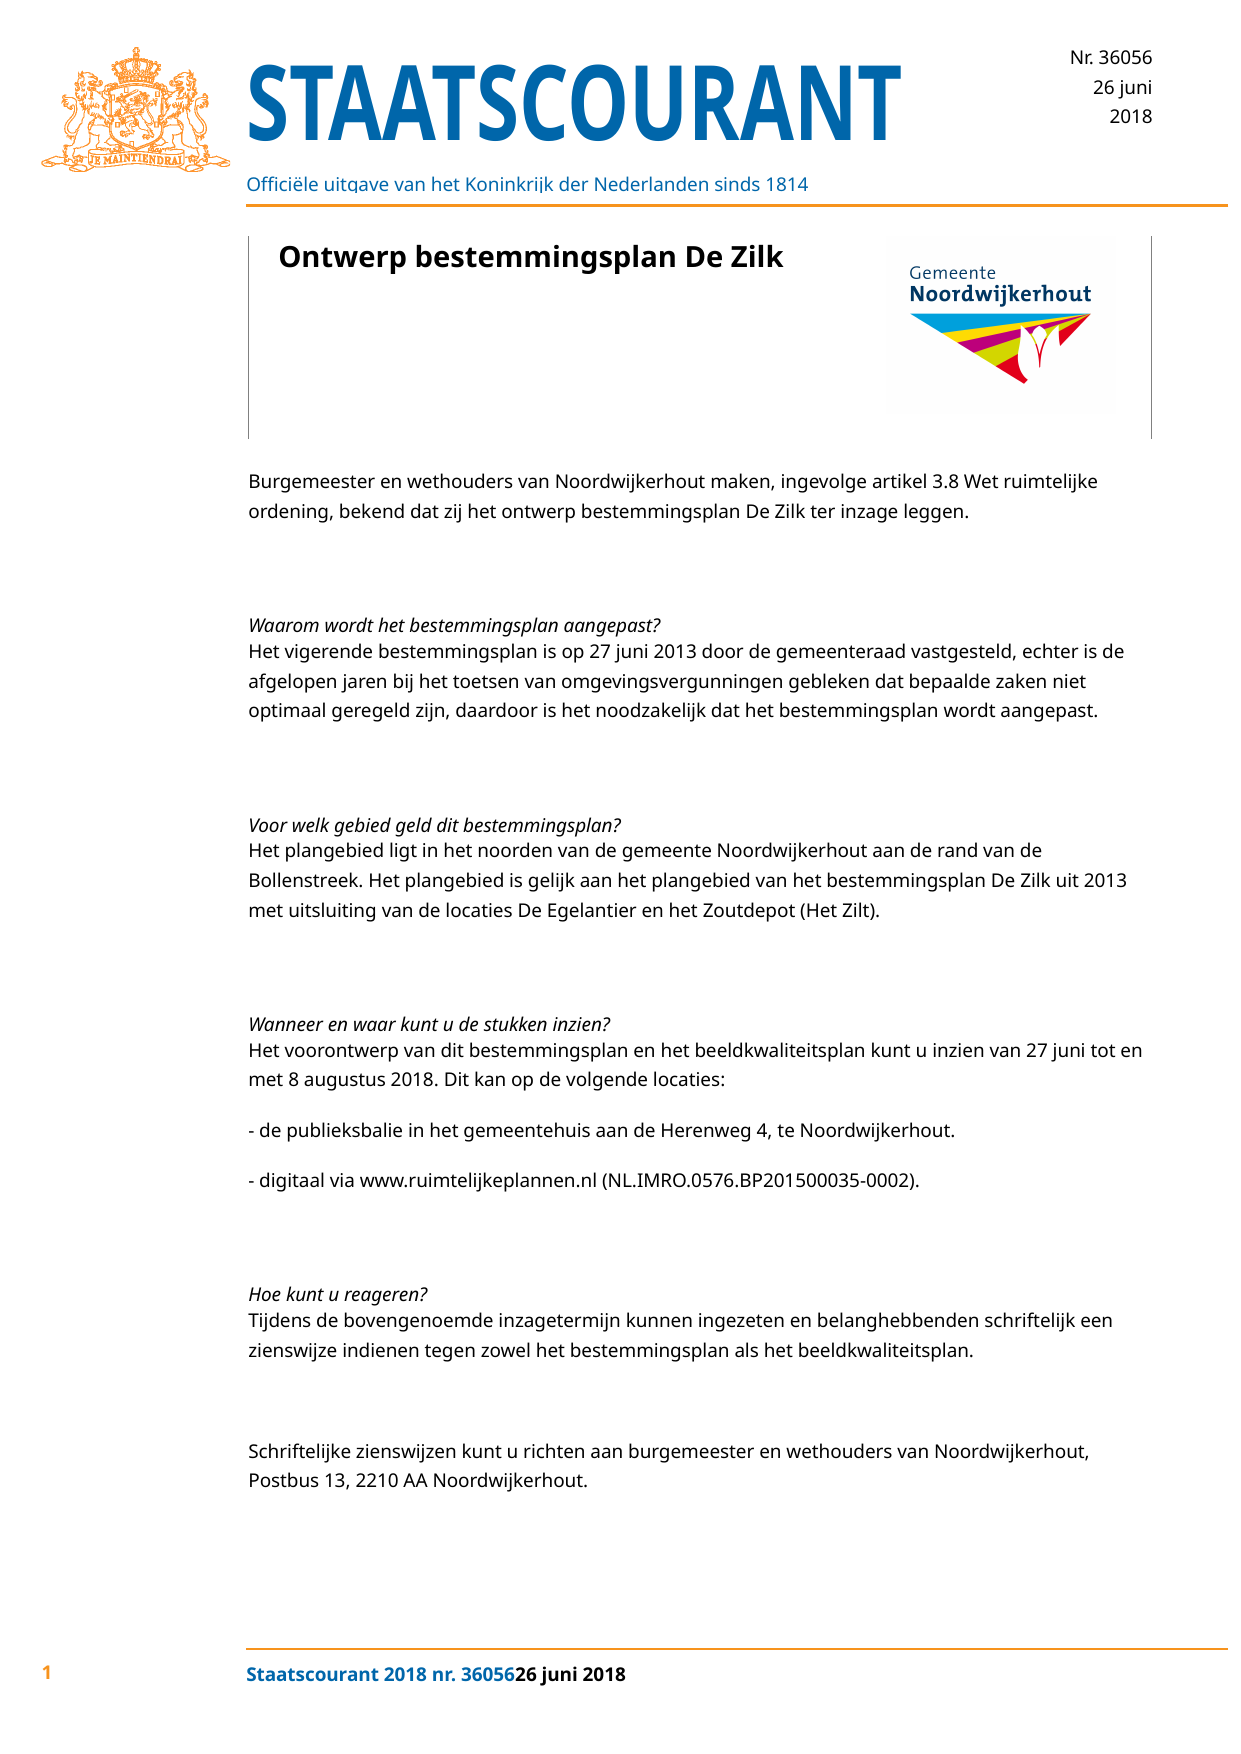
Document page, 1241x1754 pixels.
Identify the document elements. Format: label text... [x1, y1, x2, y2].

text Het plangebied ligt in het noorden van de gemeente Noordwijkerhout aan de rand van de Bollenstreek. Het plangebied is gelijk aan het plangebied van het bestemmingsplan De Zilk uit 2013 met uitsluiting van de locaties De Egelantier en het Zoutdepot (Het Zilt). [248, 838, 1152, 922]
table_header [850, 236, 885, 413]
text Voor welk gebied geld dit bestemmingsplan? [248, 812, 1152, 838]
text Hoe kunt u reageren? [248, 1282, 1152, 1307]
table_header [850, 414, 1151, 439]
table_header Ontwerp bestemmingsplan De Zilk [249, 236, 850, 439]
text - digitaal via www.ruimtelijkeplannen.nl (NL.IMRO.0576.BP201500035-0002). [248, 1167, 1152, 1193]
picture [885, 236, 1116, 414]
text Het vigerende bestemmingsplan is op 27 juni 2013 door de gemeenteraad vastgesteld, echter is de afgelopen jaren bij het toetsen van omgevingsvergunningen gebleken dat bepaalde zaken niet optimaal geregeld zijn, daardoor is het noodzakelijk dat het bestemmingsplan wordt aangepast. [248, 638, 1152, 723]
table_header [1116, 236, 1151, 413]
text Tijdens de bovengenoemde inzagetermijn kunnen ingezeten en belanghebbenden schriftelijk een zienswijze indienen tegen zowel het bestemmingsplan als het beeldkwaliteitsplan. [248, 1307, 1152, 1363]
text Burgemeester en wethouders van Noordwijkerhout maken, ingevolge artikel 3.8 Wet ruimtelijke ordening, bekend dat zij het ontwerp bestemmingsplan De Zilk ter inzage leggen. [248, 469, 1152, 524]
text Wanneer en waar kunt u de stukken inzien? [248, 1011, 1152, 1037]
text Het voorontwerp van dit bestemmingsplan en het beeldkwaliteitsplan kunt u inzien van 27 juni tot en met 8 augustus 2018. Dit kan op de volgende locaties: [248, 1037, 1152, 1092]
picture [41, 47, 231, 172]
text - de publieksbalie in het gemeentehuis aan de Herenweg 4, te Noordwijkerhout. [248, 1117, 1152, 1143]
text Waarom wordt het bestemmingsplan aangepast? [248, 613, 1152, 638]
text Schriftelijke zienswijzen kunt u richten aan burgemeester en wethouders van Noordwijkerhout, Postbus 13, 2210 AA Noordwijkerhout. [248, 1438, 1152, 1493]
